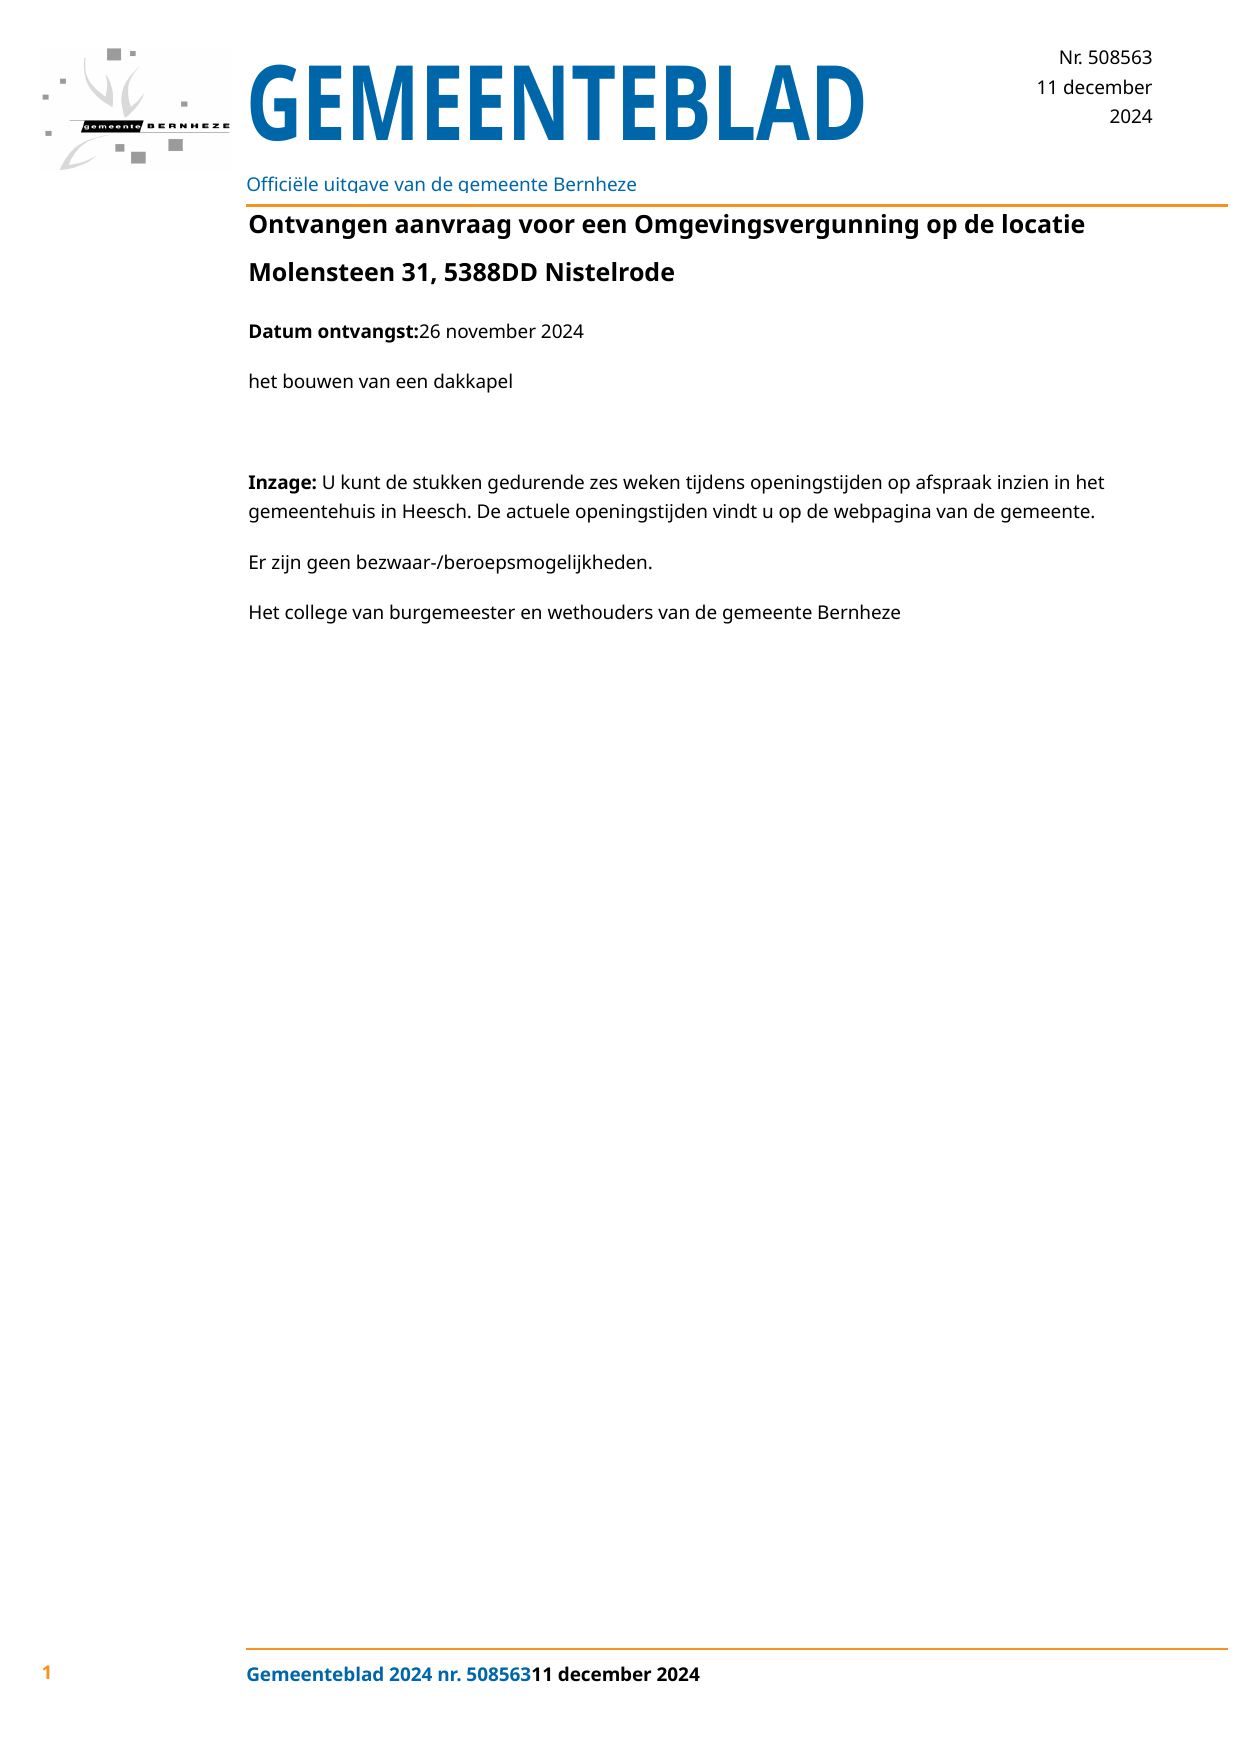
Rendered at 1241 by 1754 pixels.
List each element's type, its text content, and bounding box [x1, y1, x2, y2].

text Inzage: U kunt de stukken gedurende zes weken tijdens openingstijden op afspraak inzien in het gemeentehuis in Heesch. De actuele openingstijden vindt u op de webpagina van de gemeente. [248, 469, 1152, 524]
text Er zijn geen bezwaar-/beroepsmogelijkheden. [248, 549, 1152, 575]
text het bouwen van een dakkapel [248, 368, 1152, 394]
picture [41, 47, 231, 172]
text Datum ontvangst:26 november 2024 [248, 318, 1152, 344]
text Het college van burgemeester en wethouders van de gemeente Bernheze [248, 599, 1152, 625]
text Ontvangen aanvraag voor een Omgevingsvergunning op de locatie Molensteen 31, 5388DD Nistelrode [248, 207, 1152, 288]
